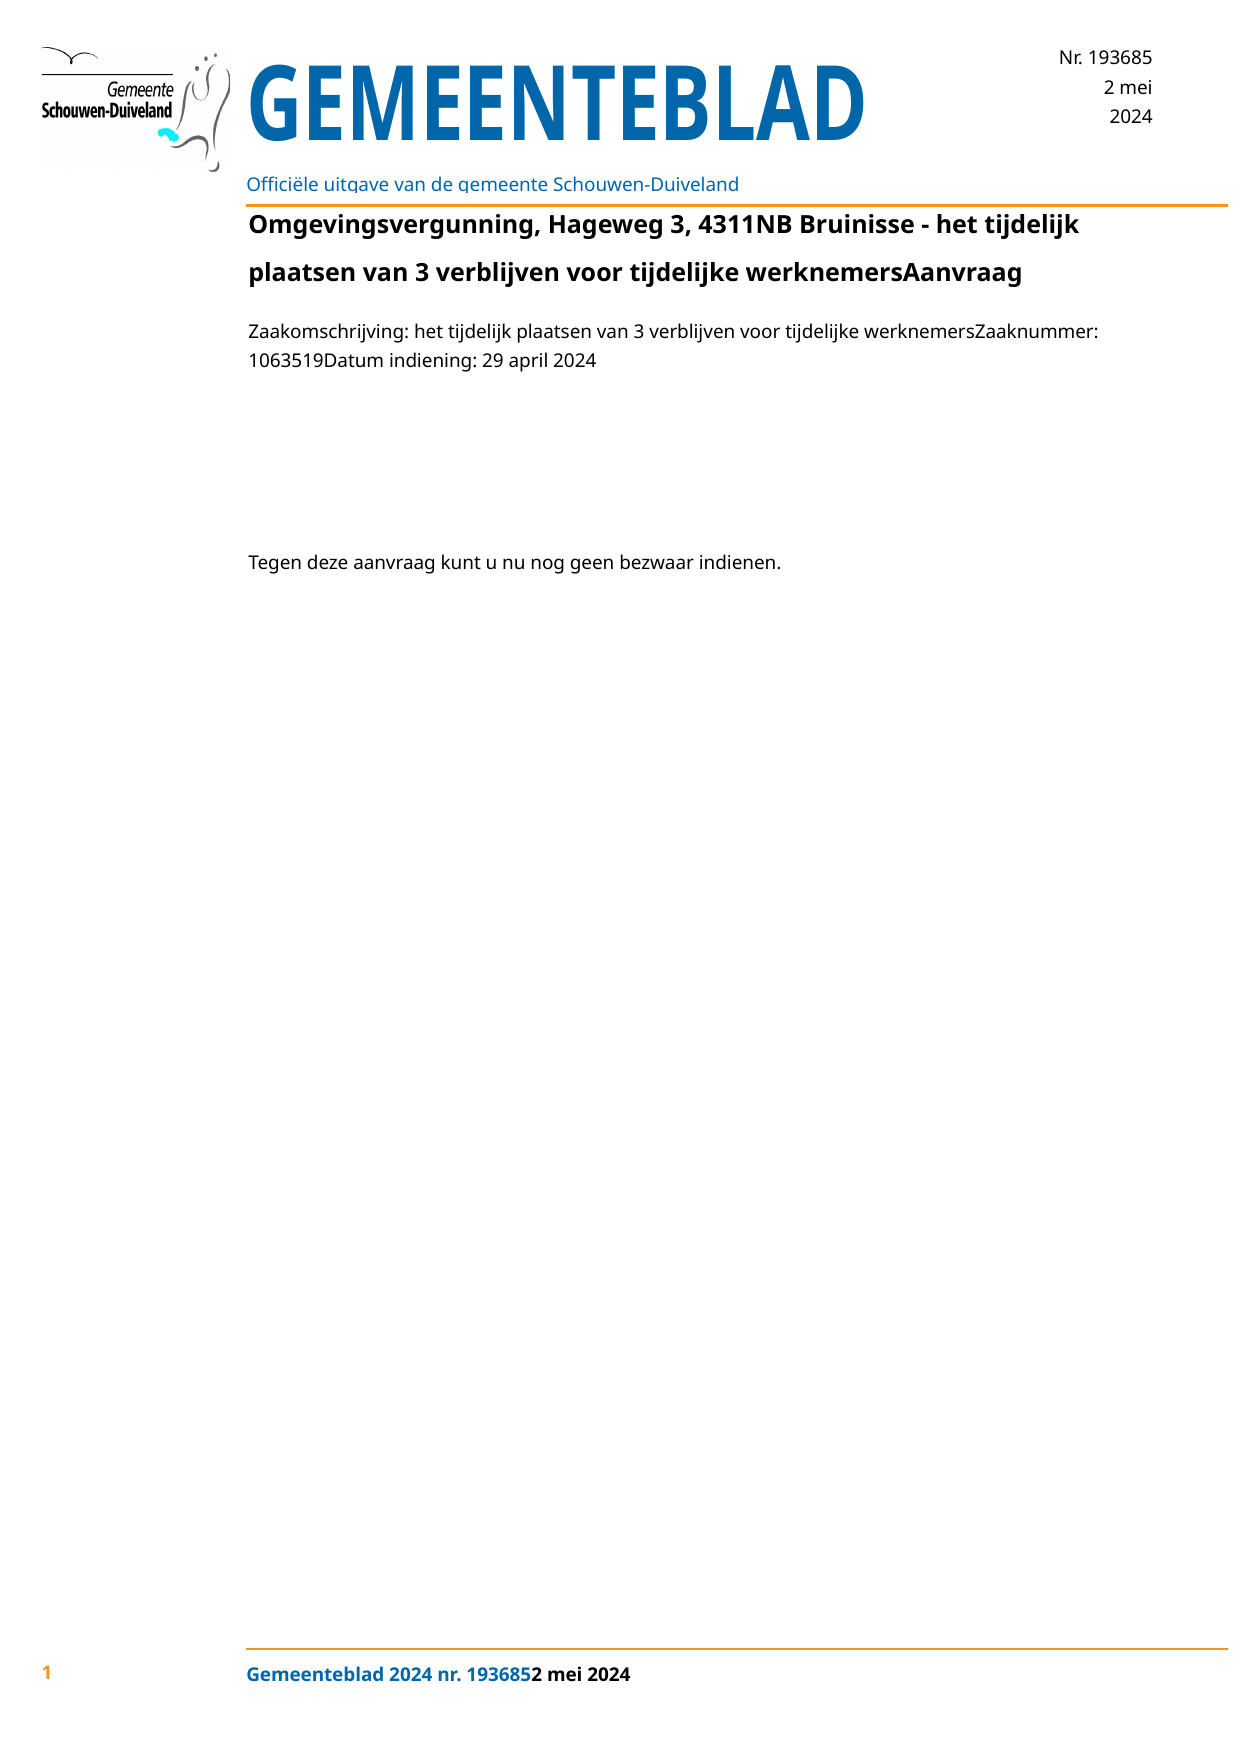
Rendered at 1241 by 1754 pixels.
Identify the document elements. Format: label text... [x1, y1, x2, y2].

text Tegen deze aanvraag kunt u nu nog geen bezwaar indienen. [248, 549, 1152, 575]
text Omgevingsvergunning, Hageweg 3, 4311NB Bruinisse - het tijdelijk plaatsen van 3 verblijven voor tijdelijke werknemersAanvraag [248, 207, 1152, 288]
text Zaakomschrijving: het tijdelijk plaatsen van 3 verblijven voor tijdelijke werknemersZaaknummer: 1063519Datum indiening: 29 april 2024 [248, 318, 1152, 373]
picture [41, 47, 231, 172]
